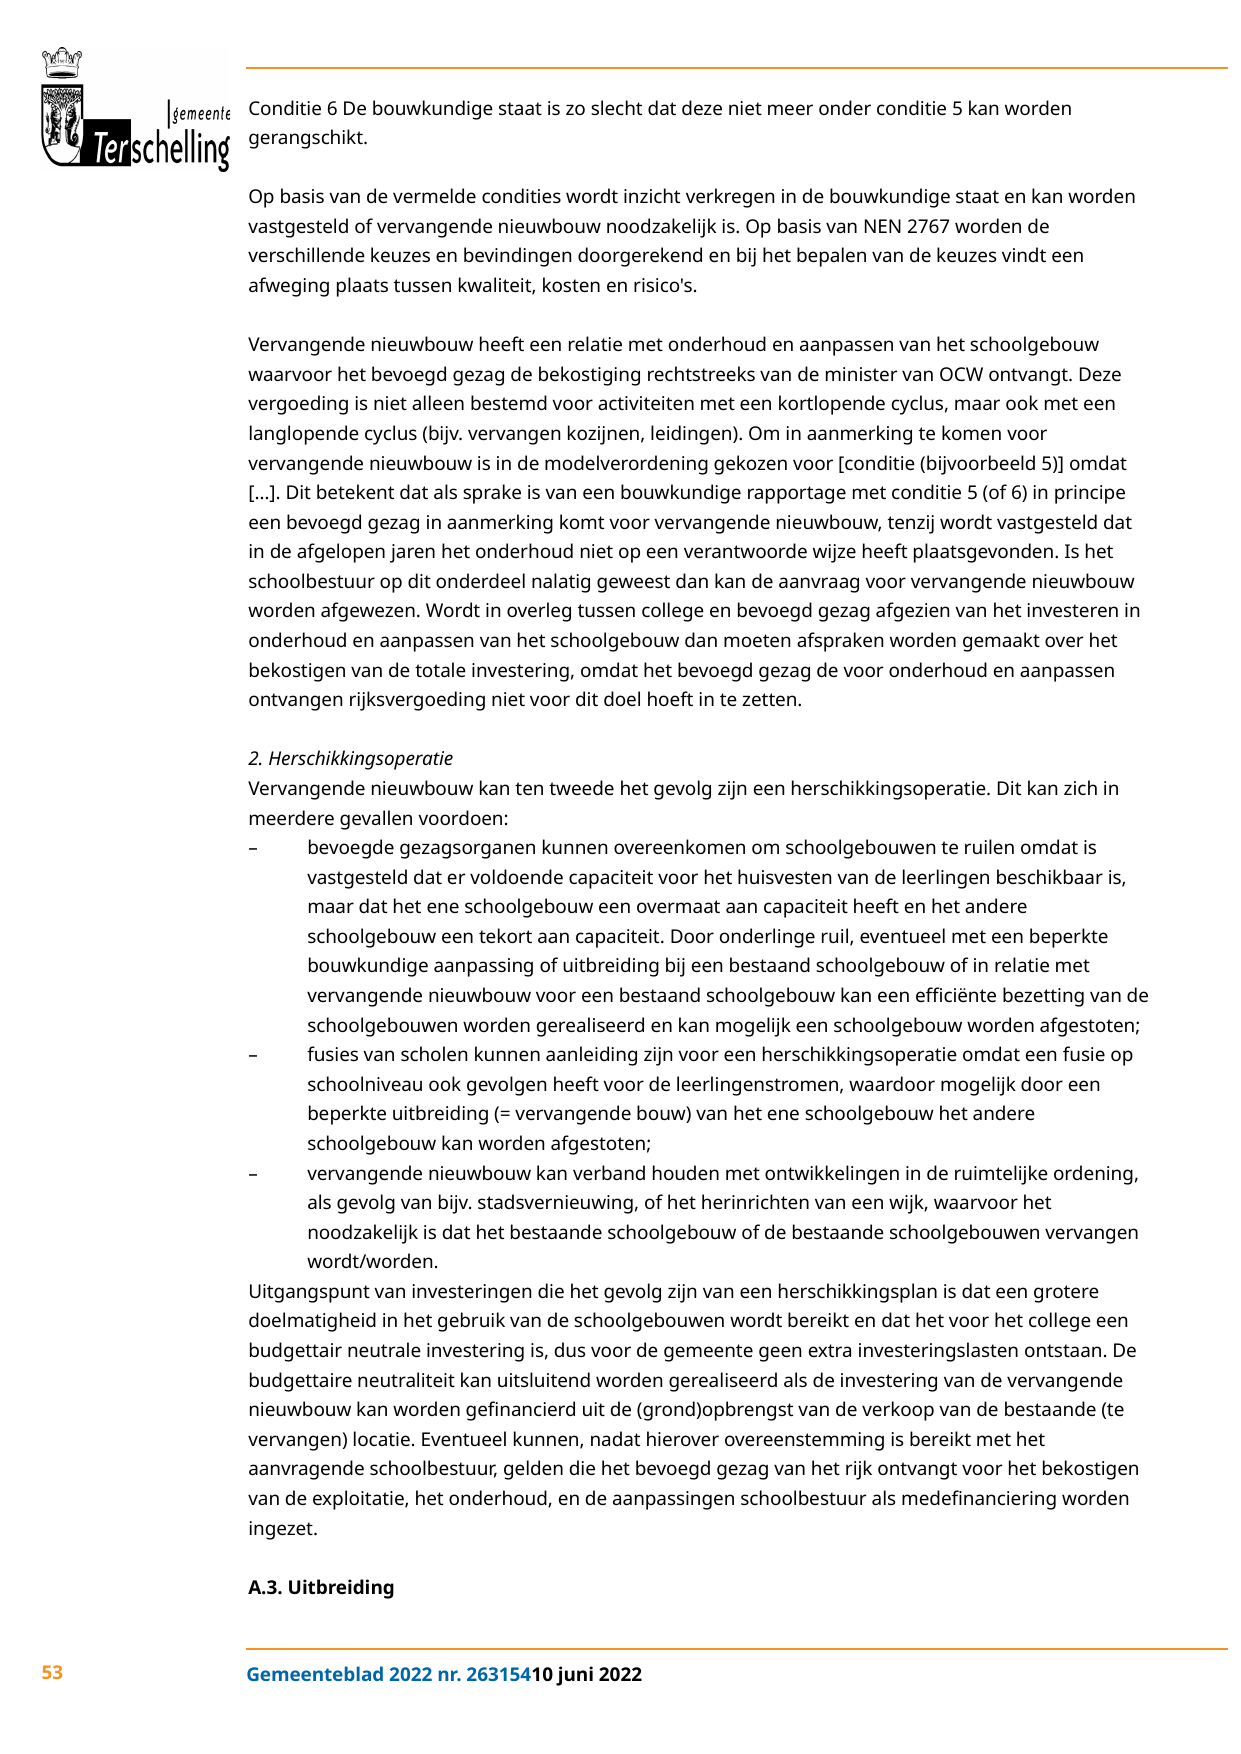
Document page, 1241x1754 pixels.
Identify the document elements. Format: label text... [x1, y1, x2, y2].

text Vervangende nieuwbouw kan ten tweede het gevolg zijn een herschikkingsoperatie. Dit kan zich in meerdere gevallen voordoen: [248, 775, 1152, 831]
text Conditie 6 De bouwkundige staat is zo slecht dat deze niet meer onder conditie 5 kan worden gerangschikt. [248, 95, 1152, 150]
picture [41, 47, 231, 172]
list vervangende nieuwbouw kan verband houden met ontwikkelingen in de ruimtelijke ordening, als gevolg van bijv. stadsvernieuwing, of het herinrichten van een wijk, waarvoor het noodzakelijk is dat het bestaande schoolgebouw of de bestaande schoolgebouwen vervangen wordt/worden. [248, 1160, 1152, 1274]
text Uitgangspunt van investeringen die het gevolg zijn van een herschikkingsplan is dat een grotere doelmatigheid in het gebruik van de schoolgebouwen wordt bereikt en dat het voor het college een budgettair neutrale investering is, dus voor de gemeente geen extra investeringslasten ontstaan. De budgettaire neutraliteit kan uitsluitend worden gerealiseerd als de investering van de vervangende nieuwbouw kan worden gefinancierd uit de (grond)opbrengst van de verkoop van de bestaande (te vervangen) locatie. Eventueel kunnen, nadat hierover overeenstemming is bereikt met het aanvragende schoolbestuur, gelden die het bevoegd gezag van het rijk ontvangt voor het bekostigen van de exploitatie, het onderhoud, en de aanpassingen schoolbestuur als medefinanciering worden ingezet. [248, 1278, 1152, 1541]
list fusies van scholen kunnen aanleiding zijn voor een herschikkingsoperatie omdat een fusie op schoolniveau ook gevolgen heeft voor de leerlingenstromen, waardoor mogelijk door een beperkte uitbreiding (= vervangende bouw) van het ene schoolgebouw het andere schoolgebouw kan worden afgestoten; [248, 1041, 1152, 1156]
text 2. Herschikkingsoperatie [248, 746, 1152, 771]
text A.3. Uitbreiding [248, 1574, 1152, 1600]
text Op basis van de vermelde condities wordt inzicht verkregen in de bouwkundige staat en kan worden vastgesteld of vervangende nieuwbouw noodzakelijk is. Op basis van NEN 2767 worden de verschillende keuzes en bevindingen doorgerekend en bij het bepalen van de keuzes vindt een afweging plaats tussen kwaliteit, kosten en risico's. [248, 183, 1152, 298]
text Vervangende nieuwbouw heeft een relatie met onderhoud en aanpassen van het schoolgebouw waarvoor het bevoegd gezag de bekostiging rechtstreeks van de minister van OCW ontvangt. Deze vergoeding is niet alleen bestemd voor activiteiten met een kortlopende cyclus, maar ook met een langlopende cyclus (bijv. vervangen kozijnen, leidingen). Om in aanmerking te komen voor vervangende nieuwbouw is in de modelverordening gekozen voor [conditie (bijvoorbeeld 5)] omdat […]. Dit betekent dat als sprake is van een bouwkundige rapportage met conditie 5 (of 6) in principe een bevoegd gezag in aanmerking komt voor vervangende nieuwbouw, tenzij wordt vastgesteld dat in de afgelopen jaren het onderhoud niet op een verantwoorde wijze heeft plaatsgevonden. Is het schoolbestuur op dit onderdeel nalatig geweest dan kan de aanvraag voor vervangende nieuwbouw worden afgewezen. Wordt in overleg tussen college en bevoegd gezag afgezien van het investeren in onderhoud en aanpassen van het schoolgebouw dan moeten afspraken worden gemaakt over het bekostigen van de totale investering, omdat het bevoegd gezag de voor onderhoud en aanpassen ontvangen rijksvergoeding niet voor dit doel hoeft in te zetten. [248, 331, 1152, 712]
list bevoegde gezagsorganen kunnen overeenkomen om schoolgebouwen te ruilen omdat is vastgesteld dat er voldoende capaciteit voor het huisvesten van de leerlingen beschikbaar is, maar dat het ene schoolgebouw een overmaat aan capaciteit heeft en het andere schoolgebouw een tekort aan capaciteit. Door onderlinge ruil, eventueel met een beperkte bouwkundige aanpassing of uitbreiding bij een bestaand schoolgebouw of in relatie met vervangende nieuwbouw voor een bestaand schoolgebouw kan een efficiënte bezetting van de schoolgebouwen worden gerealiseerd en kan mogelijk een schoolgebouw worden afgestoten; [248, 834, 1152, 1038]
